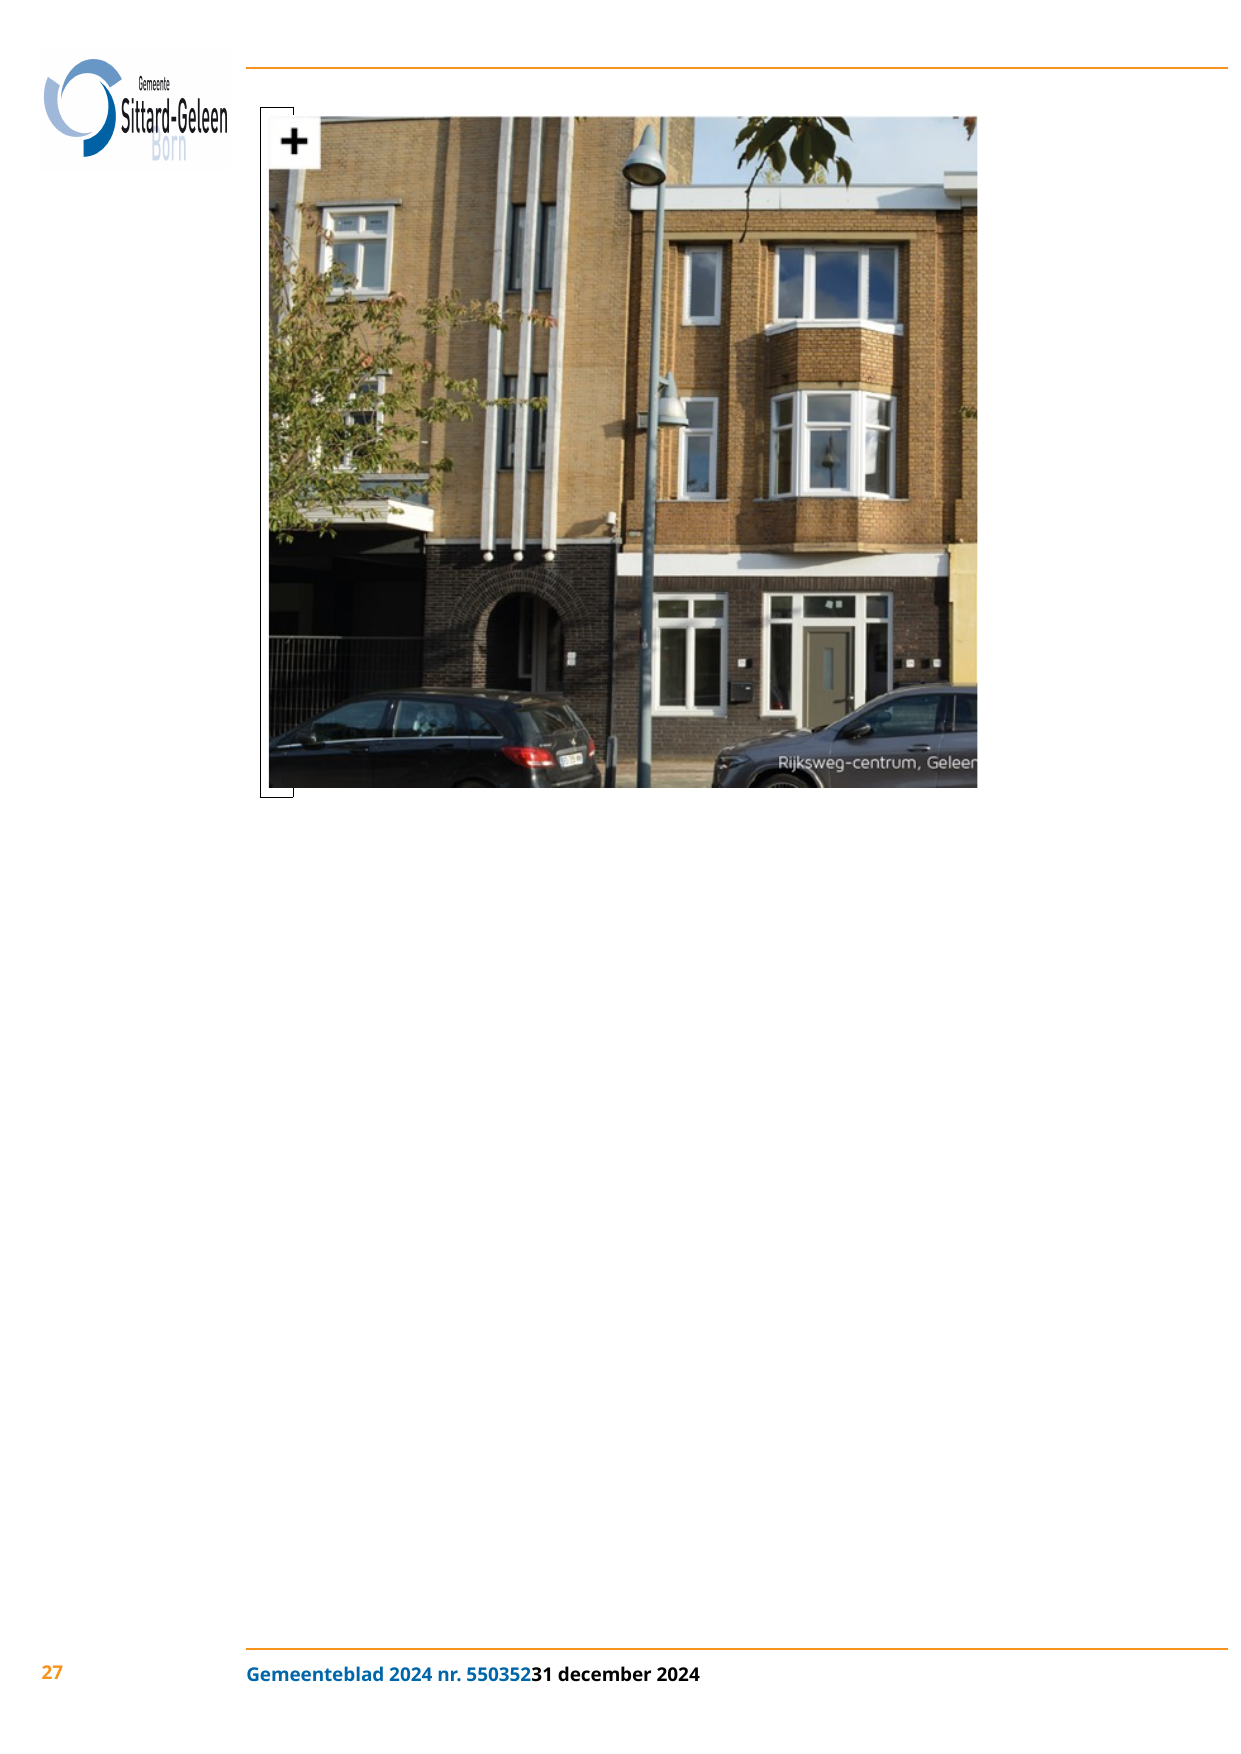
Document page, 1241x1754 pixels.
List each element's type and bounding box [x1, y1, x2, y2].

picture [268, 115, 978, 788]
picture [41, 47, 231, 172]
